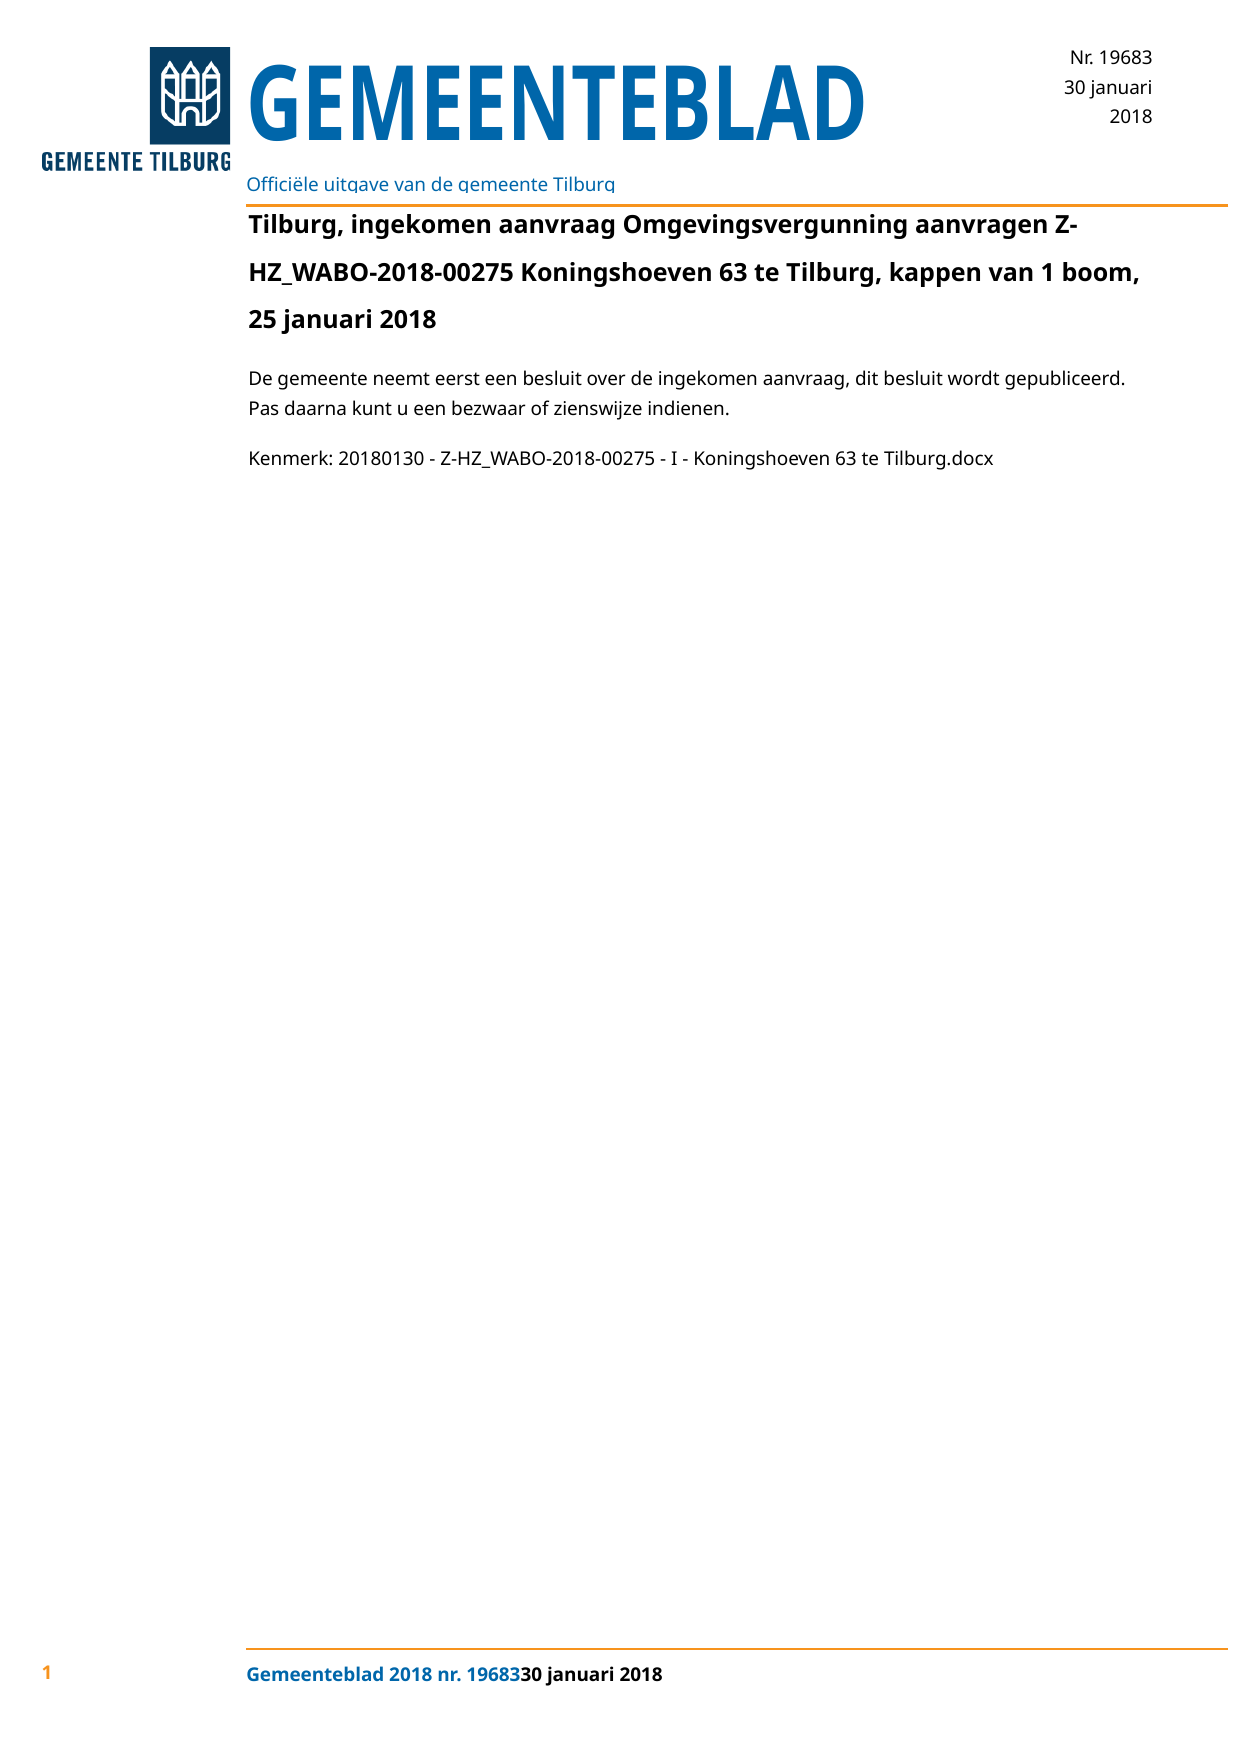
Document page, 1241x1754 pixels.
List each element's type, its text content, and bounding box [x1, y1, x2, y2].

text Tilburg, ingekomen aanvraag Omgevingsvergunning aanvragen Z-HZ_WABO-2018-00275 Koningshoeven 63 te Tilburg, kappen van 1 boom, 25 januari 2018 [248, 207, 1152, 336]
text Kenmerk: 20180130 - Z-HZ_WABO-2018-00275 - I - Koningshoeven 63 te Tilburg.docx [248, 446, 1152, 471]
text De gemeente neemt eerst een besluit over de ingekomen aanvraag, dit besluit wordt gepubliceerd. Pas daarna kunt u een bezwaar of zienswijze indienen. [248, 366, 1152, 421]
picture [41, 47, 231, 172]
